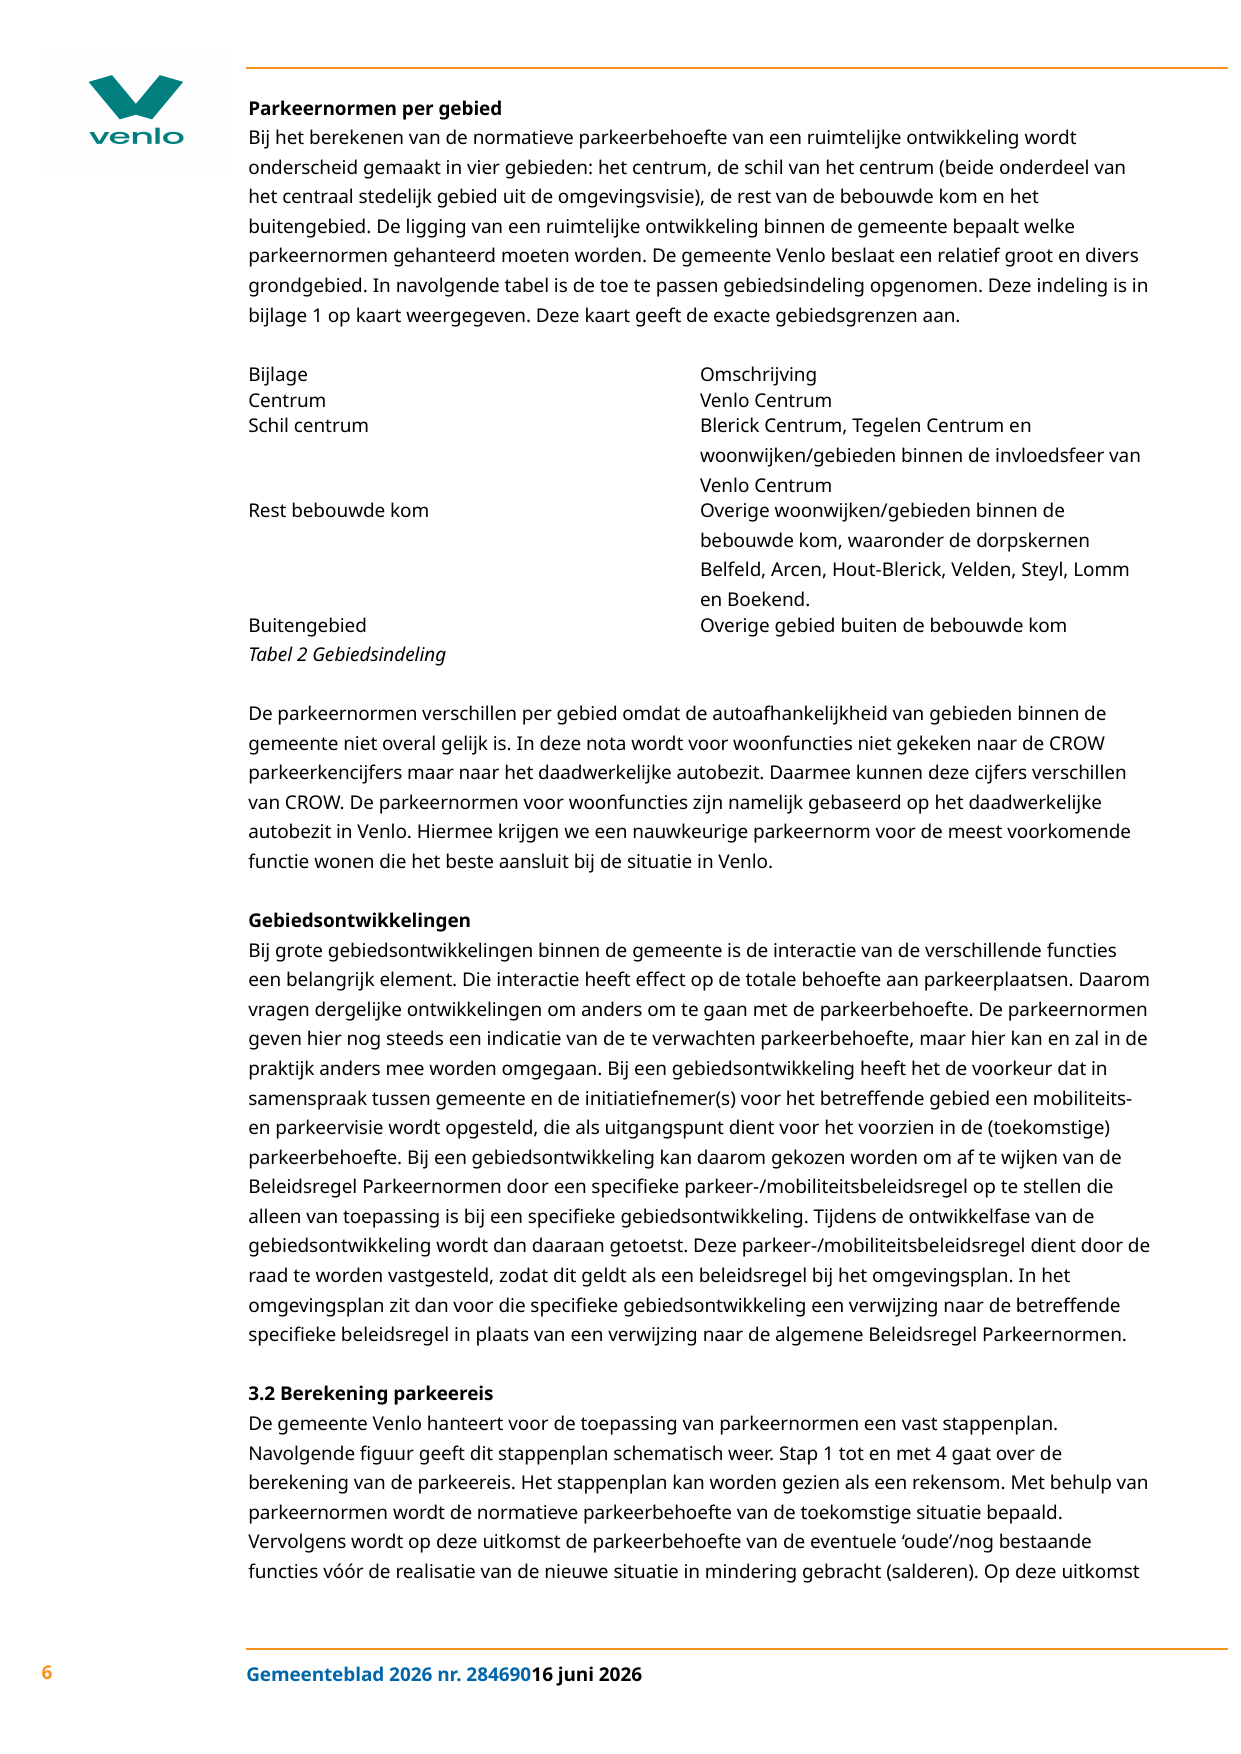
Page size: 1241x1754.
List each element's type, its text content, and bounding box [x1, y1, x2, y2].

text Bij het berekenen van de normatieve parkeerbehoefte van een ruimtelijke ontwikkeling wordt onderscheid gemaakt in vier gebieden: het centrum, de schil van het centrum (beide onderdeel van het centraal stedelijk gebied uit de omgevingsvisie), de rest van de bebouwde kom en het buitengebied. De ligging van een ruimtelijke ontwikkeling binnen de gemeente bepaalt welke parkeernormen gehanteerd moeten worden. De gemeente Venlo beslaat een relatief groot en divers grondgebied. In navolgende tabel is de toe te passen gebiedsindeling opgenomen. Deze indeling is in bijlage 1 op kaart weergegeven. Deze kaart geeft de exacte gebiedsgrenzen aan. [248, 124, 1152, 328]
text 3.2 Berekening parkeereis [248, 1381, 1152, 1406]
table_cell Venlo Centrum [700, 387, 1152, 413]
table_cell Overige gebied buiten de bebouwde kom [700, 612, 1152, 638]
table_cell Rest bebouwde kom [248, 498, 700, 612]
table_cell Centrum [248, 387, 700, 413]
text De gemeente Venlo hanteert voor de toepassing van parkeernormen een vast stappenplan. Navolgende figuur geeft dit stappenplan schematisch weer. Stap 1 tot en met 4 gaat over de berekening van de parkeereis. Het stappenplan kan worden gezien als een rekensom. Met behulp van parkeernormen wordt de normatieve parkeerbehoefte van de toekomstige situatie bepaald. Vervolgens wordt op deze uitkomst de parkeerbehoefte van de eventuele ‘oude’/nog bestaande functies vóór de realisatie van de nieuwe situatie in mindering gebracht (salderen). Op deze uitkomst [248, 1410, 1152, 1584]
table_cell Schil centrum [248, 413, 700, 497]
table_cell Buitengebied [248, 612, 700, 638]
text Bij grote gebiedsontwikkelingen binnen de gemeente is de interactie van de verschillende functies een belangrijk element. Die interactie heeft effect op de totale behoefte aan parkeerplaatsen. Daarom vragen dergelijke ontwikkelingen om anders om te gaan met de parkeerbehoefte. De parkeernormen geven hier nog steeds een indicatie van de te verwachten parkeerbehoefte, maar hier kan en zal in de praktijk anders mee worden omgegaan. Bij een gebiedsontwikkeling heeft het de voorkeur dat in samenspraak tussen gemeente en de initiatiefnemer(s) voor het betreffende gebied een mobiliteits- en parkeervisie wordt opgesteld, die als uitgangspunt dient voor het voorzien in de (toekomstige) parkeerbehoefte. Bij een gebiedsontwikkeling kan daarom gekozen worden om af te wijken van de Beleidsregel Parkeernormen door een specifieke parkeer-/mobiliteitsbeleidsregel op te stellen die alleen van toepassing is bij een specifieke gebiedsontwikkeling. Tijdens de ontwikkelfase van de gebiedsontwikkeling wordt dan daaraan getoetst. Deze parkeer-/mobiliteitsbeleidsregel dient door de raad te worden vastgesteld, zodat dit geldt als een beleidsregel bij het omgevingsplan. In het omgevingsplan zit dan voor die specifieke gebiedsontwikkeling een verwijzing naar de betreffende specifieke beleidsregel in plaats van een verwijzing naar de algemene Beleidsregel Parkeernormen. [248, 937, 1152, 1347]
text Parkeernormen per gebied [248, 95, 1152, 121]
table_header Omschrijving [700, 361, 1152, 387]
table_cell Blerick Centrum, Tegelen Centrum en woonwijken/gebieden binnen de invloedsfeer van Venlo Centrum [700, 413, 1152, 497]
table_header Bijlage [248, 361, 700, 387]
text Gebiedsontwikkelingen [248, 907, 1152, 933]
text De parkeernormen verschillen per gebied omdat de autoafhankelijkheid van gebieden binnen de gemeente niet overal gelijk is. In deze nota wordt voor woonfuncties niet gekeken naar de CROW parkeerkencijfers maar naar het daadwerkelijke autobezit. Daarmee kunnen deze cijfers verschillen van CROW. De parkeernormen voor woonfuncties zijn namelijk gebaseerd op het daadwerkelijke autobezit in Venlo. Hiermee krijgen we een nauwkeurige parkeernorm voor de meest voorkomende functie wonen die het beste aansluit bij de situatie in Venlo. [248, 700, 1152, 874]
text Tabel 2 Gebiedsindeling [248, 641, 1152, 667]
picture [41, 47, 231, 172]
table_cell Overige woonwijken/gebieden binnen de bebouwde kom, waaronder de dorpskernen Belfeld, Arcen, Hout-Blerick, Velden, Steyl, Lomm en Boekend. [700, 498, 1152, 612]
